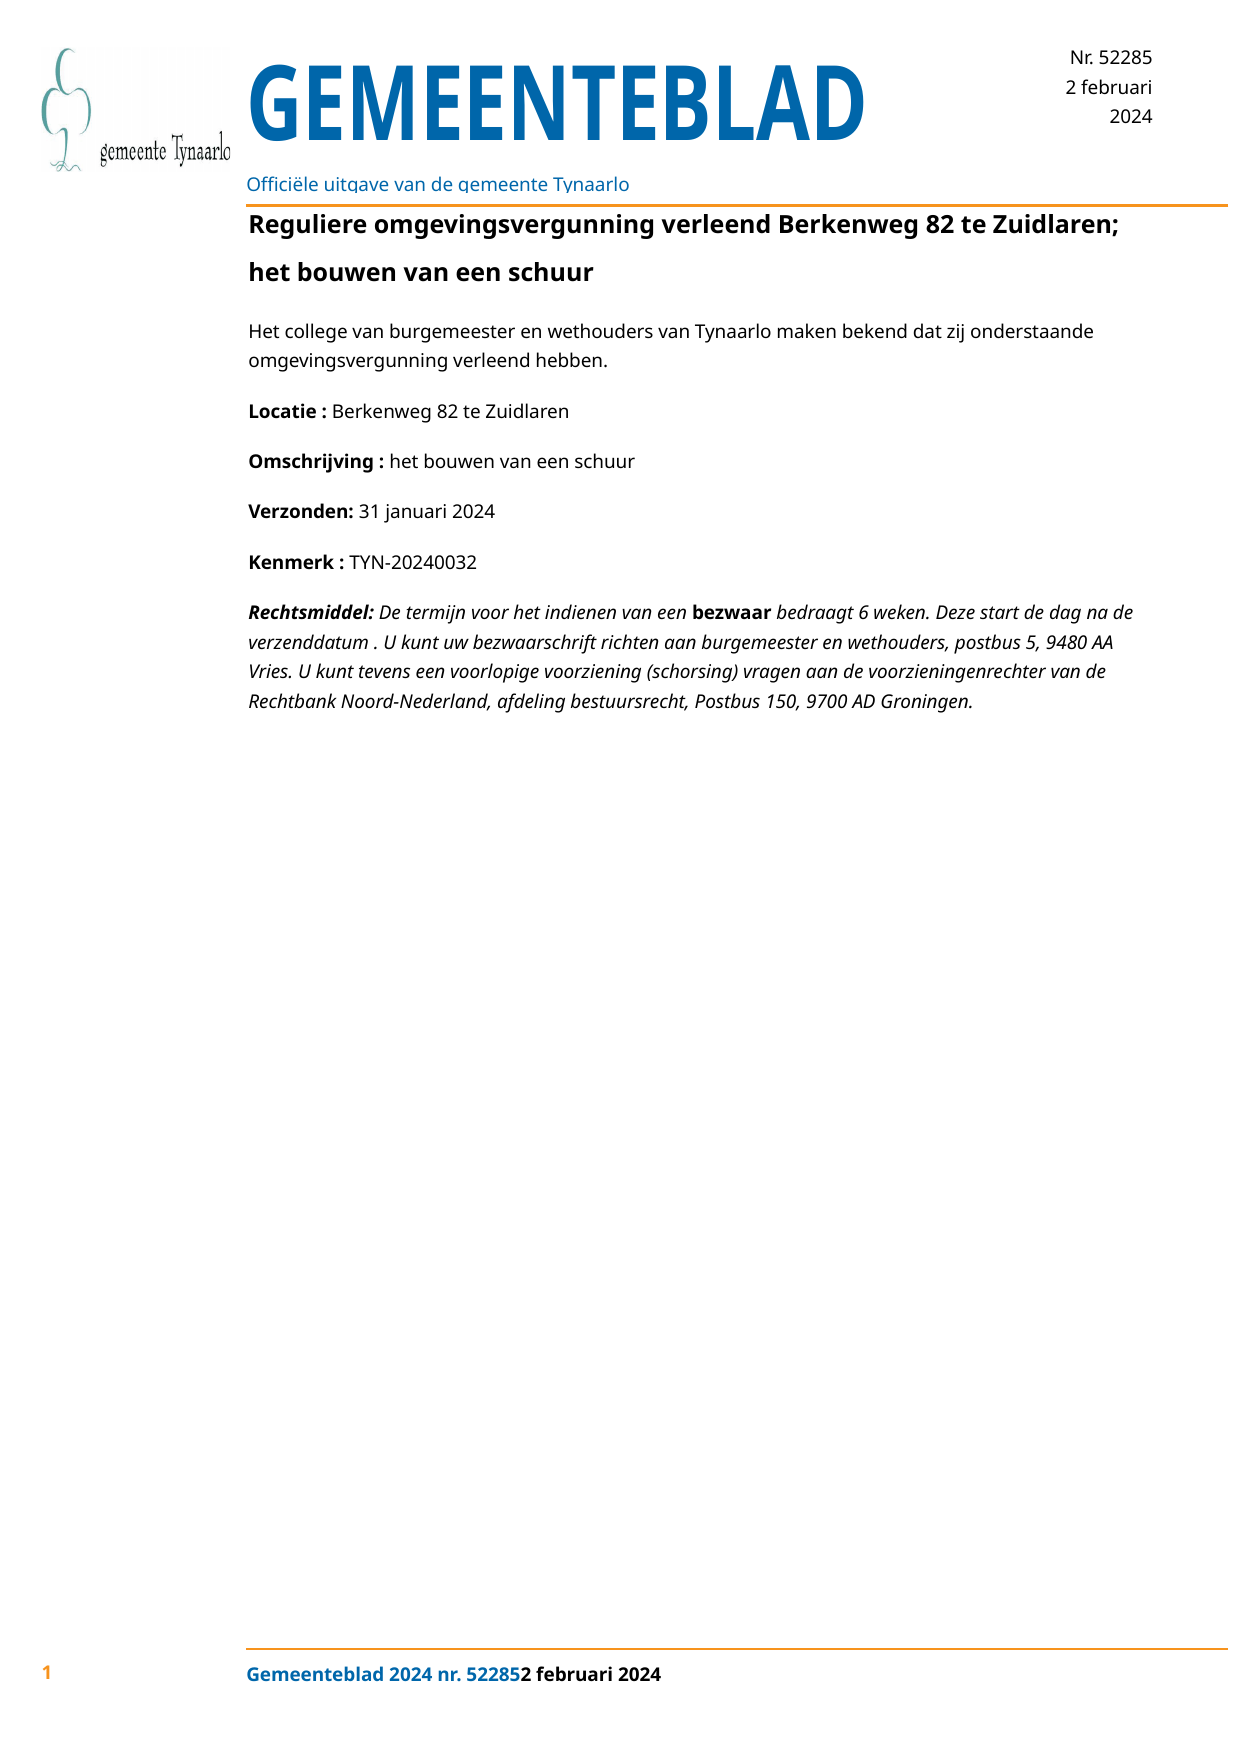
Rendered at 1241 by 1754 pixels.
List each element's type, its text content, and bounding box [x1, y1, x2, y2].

text Verzonden: 31 januari 2024 [248, 499, 1152, 524]
text Omschrijving : het bouwen van een schuur [248, 448, 1152, 474]
text Rechtsmiddel: De termijn voor het indienen van een bezwaar bedraagt 6 weken. Deze start de dag na de verzenddatum . U kunt uw bezwaarschrift richten aan burgemeester en wethouders, postbus 5, 9480 AA Vries. U kunt tevens een voorlopige voorziening (schorsing) vragen aan de voorzieningenrechter van de Rechtbank Noord-Nederland, afdeling bestuursrecht, Postbus 150, 9700 AD Groningen. [248, 599, 1152, 714]
text Het college van burgemeester en wethouders van Tynaarlo maken bekend dat zij onderstaande omgevingsvergunning verleend hebben. [248, 318, 1152, 373]
text Reguliere omgevingsvergunning verleend Berkenweg 82 te Zuidlaren; het bouwen van een schuur [248, 207, 1152, 288]
text Locatie : Berkenweg 82 te Zuidlaren [248, 398, 1152, 424]
text Kenmerk : TYN-20240032 [248, 549, 1152, 575]
picture [41, 47, 231, 172]
